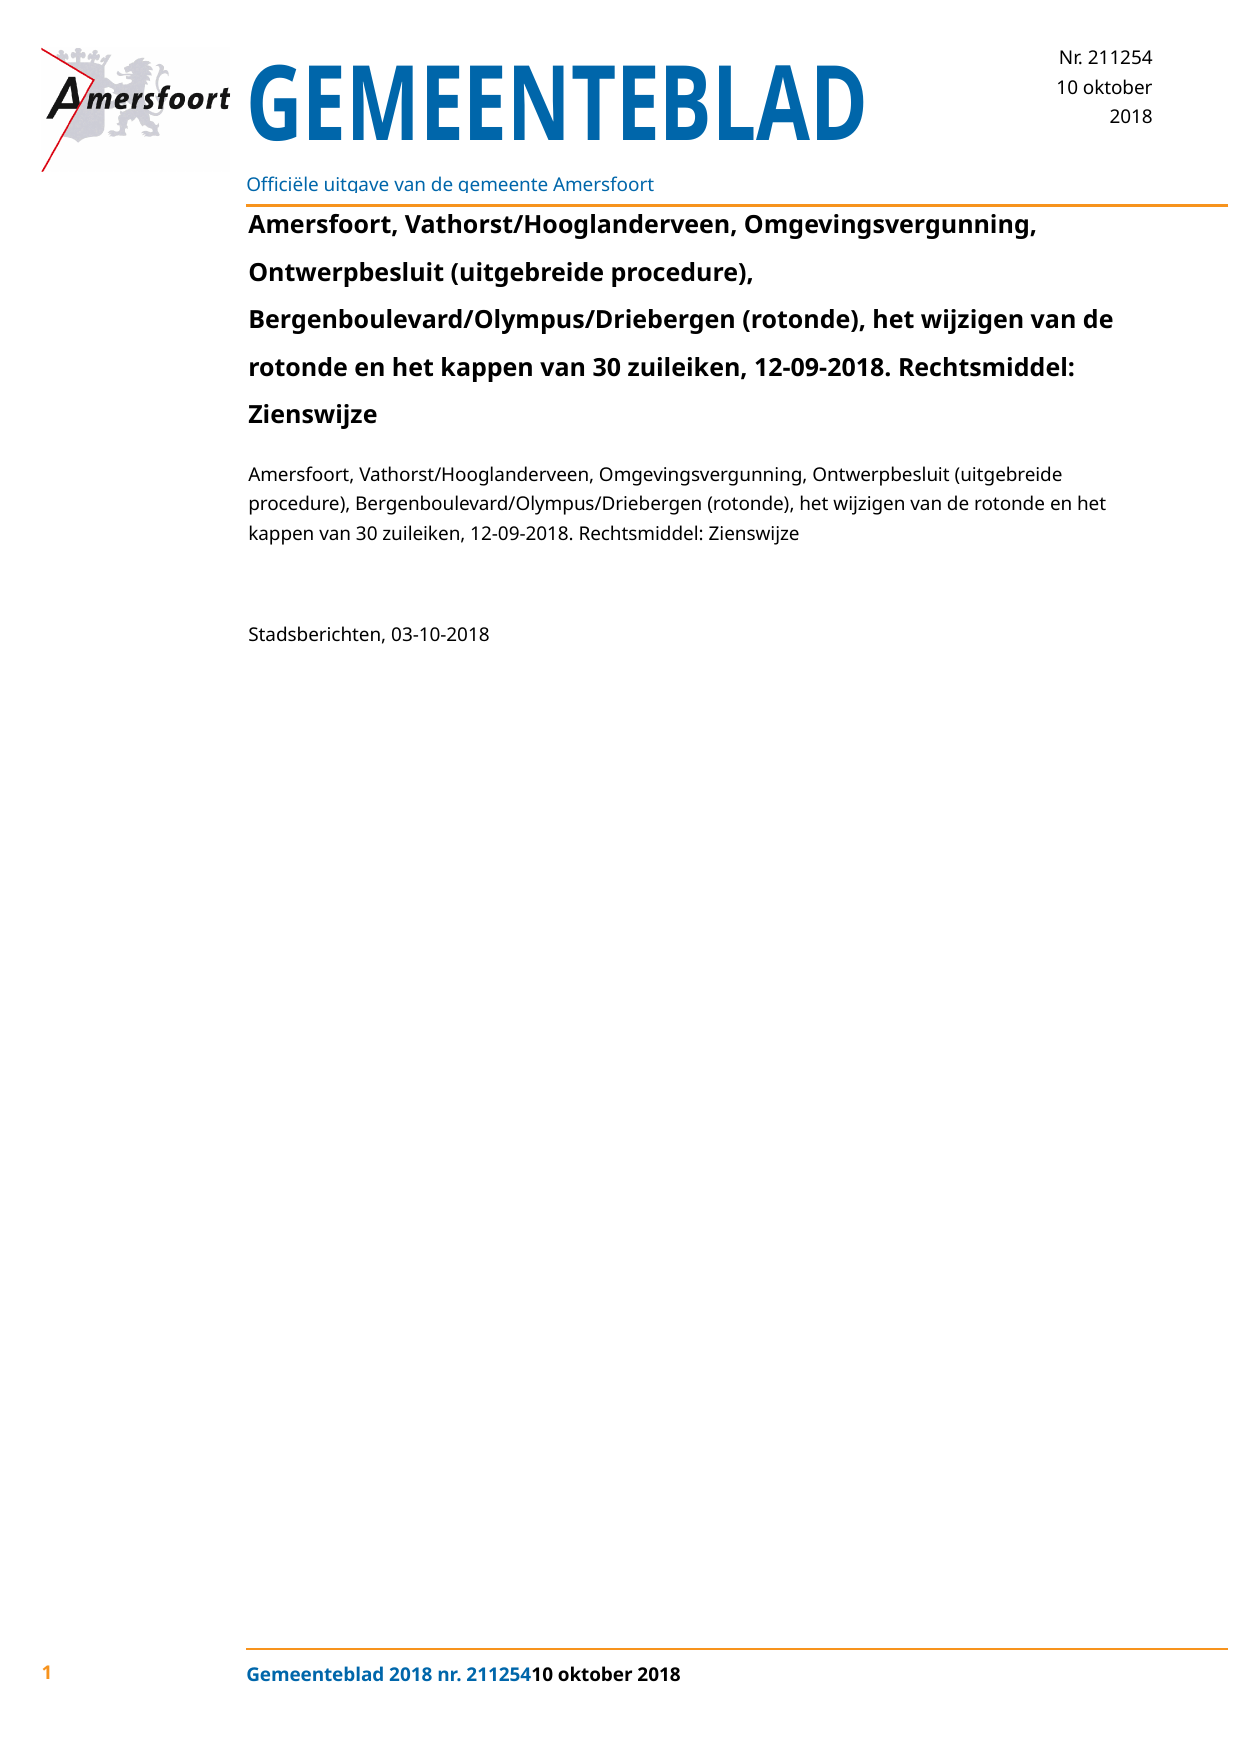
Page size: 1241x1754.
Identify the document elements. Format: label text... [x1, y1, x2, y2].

text Amersfoort, Vathorst/Hooglanderveen, Omgevingsvergunning, Ontwerpbesluit (uitgebreide procedure), Bergenboulevard/Olympus/Driebergen (rotonde), het wijzigen van de rotonde en het kappen van 30 zuileiken, 12-09-2018. Rechtsmiddel: Zienswijze [248, 461, 1152, 546]
text Stadsberichten, 03-10-2018 [248, 621, 1152, 646]
picture [41, 47, 231, 172]
text Amersfoort, Vathorst/Hooglanderveen, Omgevingsvergunning, Ontwerpbesluit (uitgebreide procedure), Bergenboulevard/Olympus/Driebergen (rotonde), het wijzigen van de rotonde en het kappen van 30 zuileiken, 12-09-2018. Rechtsmiddel: Zienswijze [248, 207, 1152, 431]
